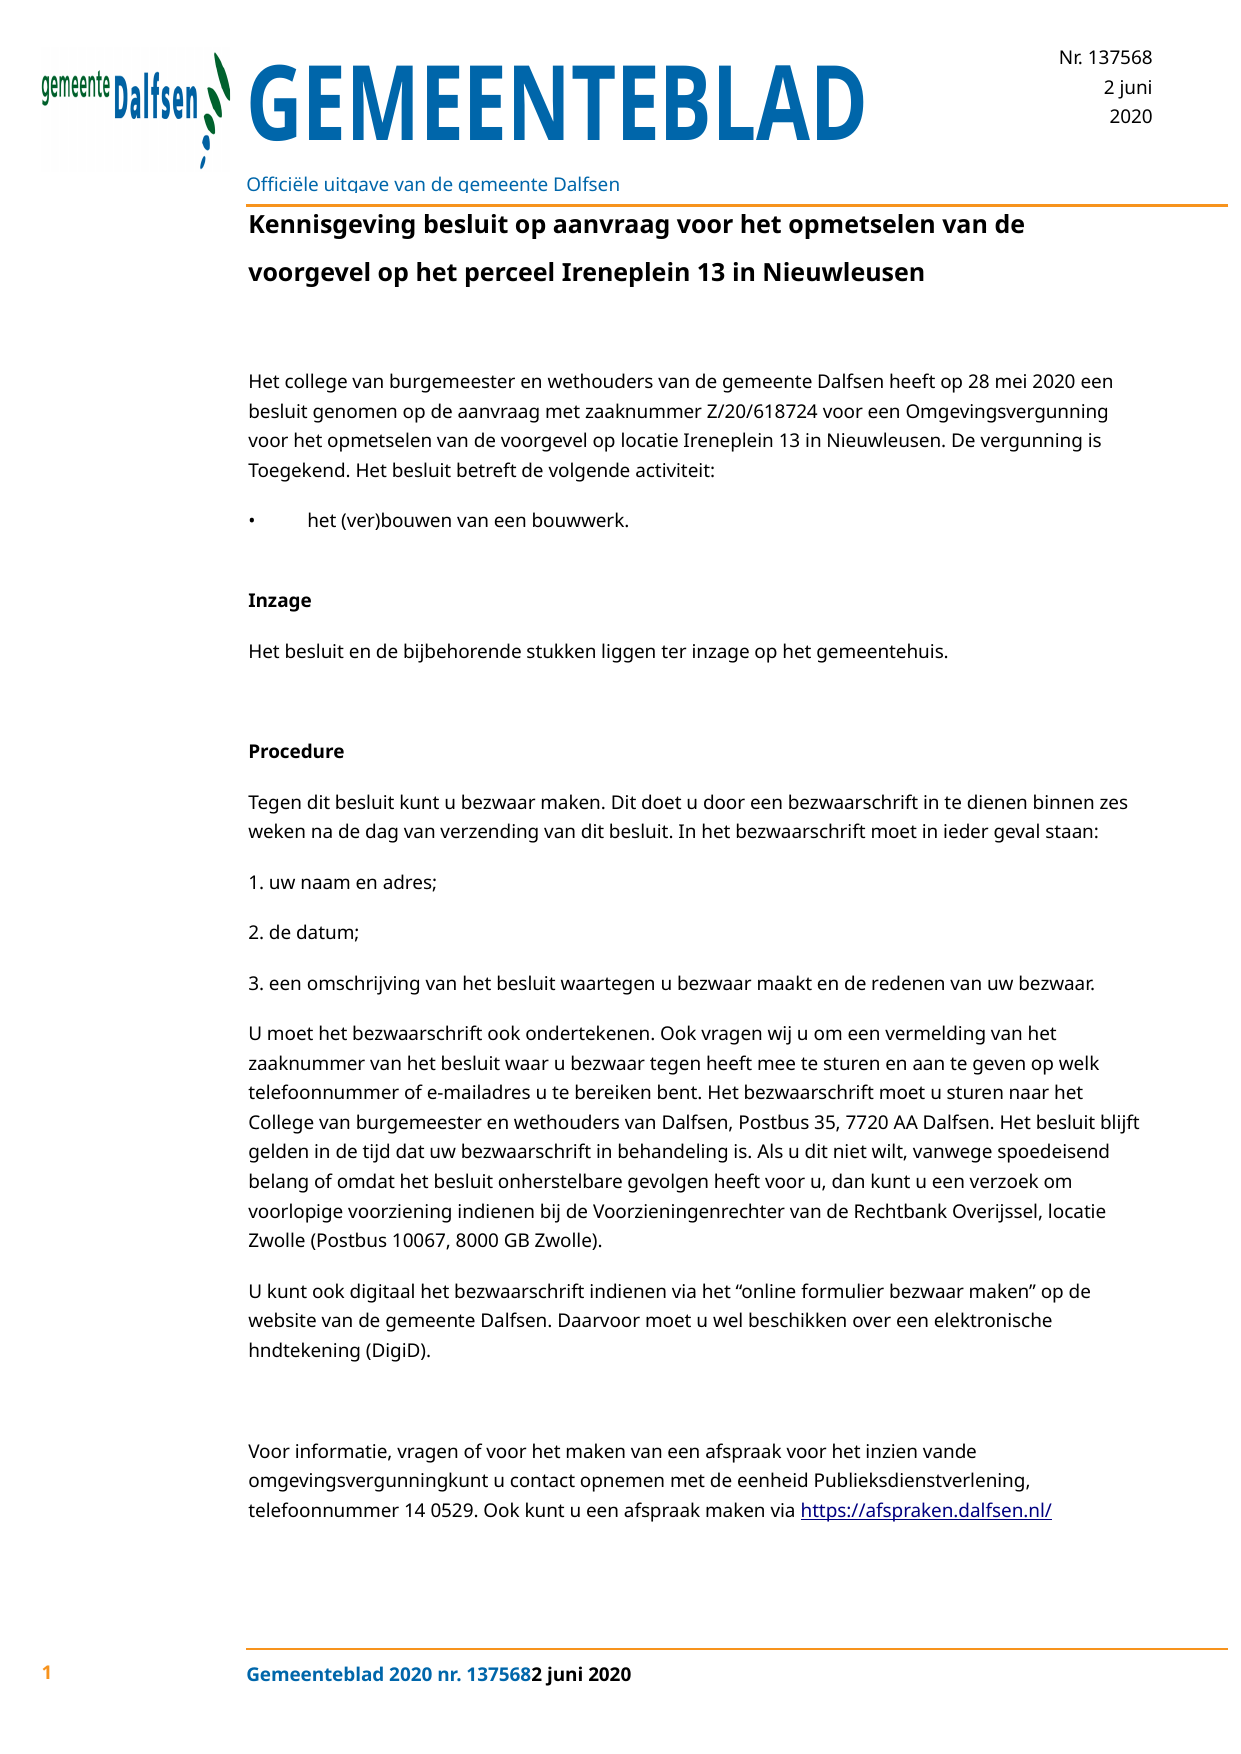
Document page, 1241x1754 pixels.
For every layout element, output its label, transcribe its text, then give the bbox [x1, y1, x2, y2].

text Het besluit en de bijbehorende stukken liggen ter inzage op het gemeentehuis. [248, 638, 1152, 664]
text U moet het bezwaarschrift ook ondertekenen. Ook vragen wij u om een vermelding van het zaaknummer van het besluit waar u bezwaar tegen heeft mee te sturen en aan te geven op welk telefoonnummer of e-mailadres u te bereiken bent. Het bezwaarschrift moet u sturen naar het College van burgemeester en wethouders van Dalfsen, Postbus 35, 7720 AA Dalfsen. Het besluit blijft gelden in de tijd dat uw bezwaarschrift in behandeling is. Als u dit niet wilt, vanwege spoedeisend belang of omdat het besluit onherstelbare gevolgen heeft voor u, dan kunt u een verzoek om voorlopige voorziening indienen bij de Voorzieningenrechter van de Rechtbank Overijssel, locatie Zwolle (Postbus 10067, 8000 GB Zwolle). [248, 1020, 1152, 1253]
text 2. de datum; [248, 919, 1152, 945]
text U kunt ook digitaal het bezwaarschrift indienen via het “online formulier bezwaar maken” op de website van de gemeente Dalfsen. Daarvoor moet u wel beschikken over een elektronische hndtekening (DigiD). [248, 1278, 1152, 1363]
text 1. uw naam en adres; [248, 869, 1152, 895]
picture [41, 47, 231, 172]
text Inzage [248, 587, 1152, 613]
text Procedure [248, 739, 1152, 764]
list het (ver)bouwen van een bouwwerk. [248, 507, 1152, 533]
text Kennisgeving besluit op aanvraag voor het opmetselen van de voorgevel op het perceel Ireneplein 13 in Nieuwleusen [248, 207, 1152, 288]
text Het college van burgemeester en wethouders van de gemeente Dalfsen heeft op 28 mei 2020 een besluit genomen op de aanvraag met zaaknummer Z/20/618724 voor een Omgevingsvergunning voor het opmetselen van de voorgevel op locatie Ireneplein 13 in Nieuwleusen. De vergunning is Toegekend. Het besluit betreft de volgende activiteit: [248, 368, 1152, 483]
text Tegen dit besluit kunt u bezwaar maken. Dit doet u door een bezwaarschrift in te dienen binnen zes weken na de dag van verzending van dit besluit. In het bezwaarschrift moet in ieder geval staan: [248, 789, 1152, 844]
text Voor informatie, vragen of voor het maken van een afspraak voor het inzien vande omgevingsvergunningkunt u contact opnemen met de eenheid Publieksdienstverlening, telefoonnummer 14 0529. Ook kunt u een afspraak maken via https://afspraken.dalfsen.nl/ [248, 1438, 1152, 1523]
text 3. een omschrijving van het besluit waartegen u bezwaar maakt en de redenen van uw bezwaar. [248, 970, 1152, 996]
